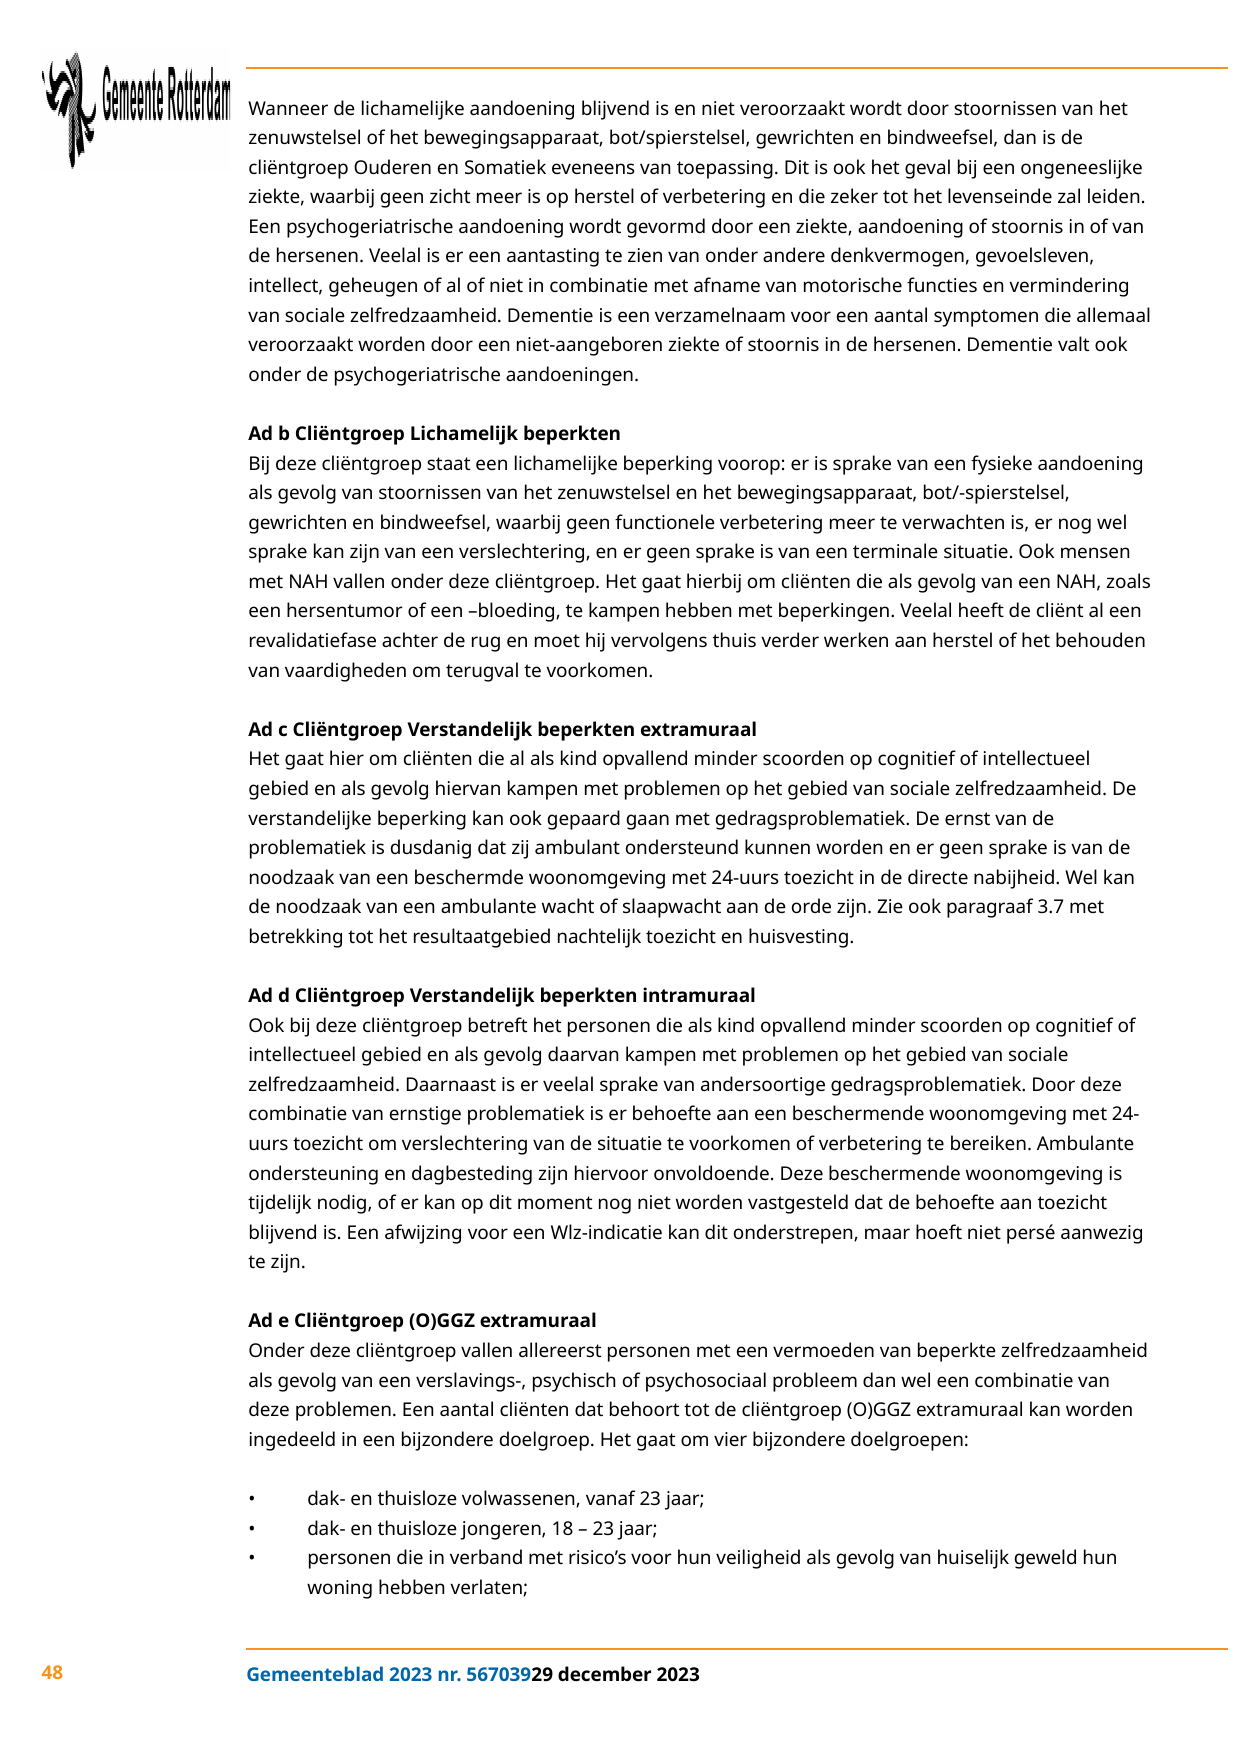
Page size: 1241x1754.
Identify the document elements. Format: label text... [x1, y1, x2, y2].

text Ad b Cliëntgroep Lichamelijk beperkten [248, 420, 1152, 446]
text Ook bij deze cliëntgroep betreft het personen die als kind opvallend minder scoorden op cognitief of intellectueel gebied en als gevolg daarvan kampen met problemen op het gebied van sociale zelfredzaamheid. Daarnaast is er veelal sprake van andersoortige gedragsproblematiek. Door deze combinatie van ernstige problematiek is er behoefte aan een beschermende woonomgeving met 24-uurs toezicht om verslechtering van de situatie te voorkomen of verbetering te bereiken. Ambulante ondersteuning en dagbesteding zijn hiervoor onvoldoende. Deze beschermende woonomgeving is tijdelijk nodig, of er kan op dit moment nog niet worden vastgesteld dat de behoefte aan toezicht blijvend is. Een afwijzing voor een Wlz-indicatie kan dit onderstrepen, maar hoeft niet persé aanwezig te zijn. [248, 1012, 1152, 1274]
text Ad c Cliëntgroep Verstandelijk beperkten extramuraal [248, 716, 1152, 742]
text Ad d Cliëntgroep Verstandelijk beperkten intramuraal [248, 982, 1152, 1008]
text Het gaat hier om cliënten die al als kind opvallend minder scoorden op cognitief of intellectueel gebied en als gevolg hiervan kampen met problemen op het gebied van sociale zelfredzaamheid. De verstandelijke beperking kan ook gepaard gaan met gedragsproblematiek. De ernst van de problematiek is dusdanig dat zij ambulant ondersteund kunnen worden en er geen sprake is van de noodzaak van een beschermde woonomgeving met 24-uurs toezicht in de directe nabijheid. Wel kan de noodzaak van een ambulante wacht of slaapwacht aan de orde zijn. Zie ook paragraaf 3.7 met betrekking tot het resultaatgebied nachtelijk toezicht en huisvesting. [248, 746, 1152, 949]
text Bij deze cliëntgroep staat een lichamelijke beperking voorop: er is sprake van een fysieke aandoening als gevolg van stoornissen van het zenuwstelsel en het bewegingsapparaat, bot/-spierstelsel, gewrichten en bindweefsel, waarbij geen functionele verbetering meer te verwachten is, er nog wel sprake kan zijn van een verslechtering, en er geen sprake is van een terminale situatie. Ook mensen met NAH vallen onder deze cliëntgroep. Het gaat hierbij om cliënten die als gevolg van een NAH, zoals een hersentumor of een –bloeding, te kampen hebben met beperkingen. Veelal heeft de cliënt al een revalidatiefase achter de rug en moet hij vervolgens thuis verder werken aan herstel of het behouden van vaardigheden om terugval te voorkomen. [248, 450, 1152, 683]
text Wanneer de lichamelijke aandoening blijvend is en niet veroorzaakt wordt door stoornissen van het zenuwstelsel of het bewegingsapparaat, bot/spierstelsel, gewrichten en bindweefsel, dan is de cliëntgroep Ouderen en Somatiek eveneens van toepassing. Dit is ook het geval bij een ongeneeslijke ziekte, waarbij geen zicht meer is op herstel of verbetering en die zeker tot het levenseinde zal leiden. Een psychogeriatrische aandoening wordt gevormd door een ziekte, aandoening of stoornis in of van de hersenen. Veelal is er een aantasting te zien van onder andere denkvermogen, gevoelsleven, intellect, geheugen of al of niet in combinatie met afname van motorische functies en vermindering van sociale zelfredzaamheid. Dementie is een verzamelnaam voor een aantal symptomen die allemaal veroorzaakt worden door een niet-aangeboren ziekte of stoornis in de hersenen. Dementie valt ook onder de psychogeriatrische aandoeningen. [248, 95, 1152, 387]
list personen die in verband met risico’s voor hun veiligheid als gevolg van huiselijk geweld hun woning hebben verlaten; [248, 1544, 1152, 1600]
list dak- en thuisloze jongeren, 18 – 23 jaar; [248, 1515, 1152, 1541]
text Onder deze cliëntgroep vallen allereerst personen met een vermoeden van beperkte zelfredzaamheid als gevolg van een verslavings-, psychisch of psychosociaal probleem dan wel een combinatie van deze problemen. Een aantal cliënten dat behoort tot de cliëntgroep (O)GGZ extramuraal kan worden ingedeeld in een bijzondere doelgroep. Het gaat om vier bijzondere doelgroepen: [248, 1337, 1152, 1452]
picture [41, 47, 231, 172]
list dak- en thuisloze volwassenen, vanaf 23 jaar; [248, 1485, 1152, 1511]
text Ad e Cliëntgroep (O)GGZ extramuraal [248, 1308, 1152, 1333]
